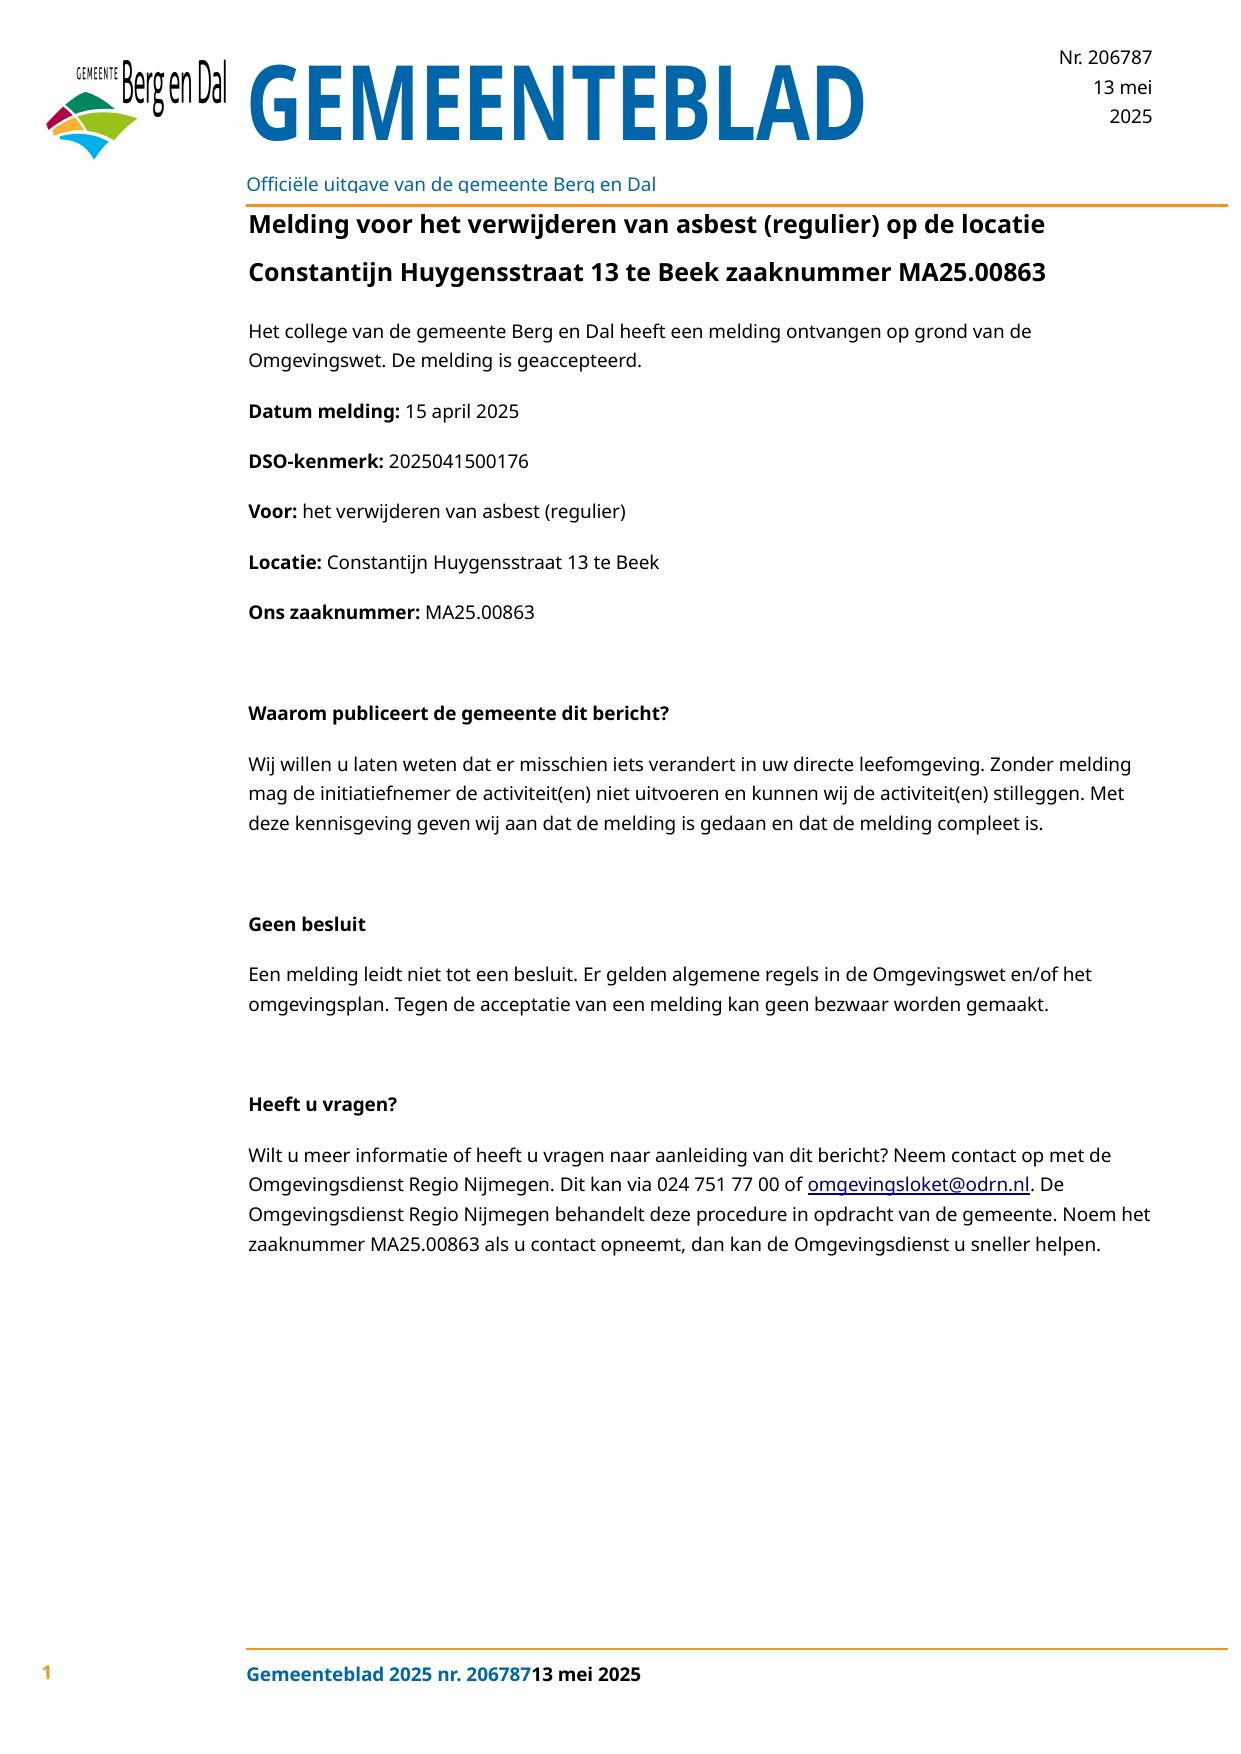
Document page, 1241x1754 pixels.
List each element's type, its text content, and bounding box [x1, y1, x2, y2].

text Waarom publiceert de gemeente dit bericht? [248, 700, 1152, 726]
text Het college van de gemeente Berg en Dal heeft een melding ontvangen op grond van de Omgevingswet. De melding is geaccepteerd. [248, 318, 1152, 373]
text Datum melding: 15 april 2025 [248, 398, 1152, 424]
text Wilt u meer informatie of heeft u vragen naar aanleiding van dit bericht? Neem contact op met de Omgevingsdienst Regio Nijmegen. Dit kan via 024 751 77 00 of omgevingsloket@odrn.nl. De Omgevingsdienst Regio Nijmegen behandelt deze procedure in opdracht van de gemeente. Noem het zaaknummer MA25.00863 als u contact opneemt, dan kan de Omgevingsdienst u sneller helpen. [248, 1142, 1152, 1257]
text Melding voor het verwijderen van asbest (regulier) op de locatie Constantijn Huygensstraat 13 te Beek zaaknummer MA25.00863 [248, 207, 1152, 288]
picture [41, 47, 231, 172]
text Voor: het verwijderen van asbest (regulier) [248, 499, 1152, 524]
text DSO-kenmerk: 2025041500176 [248, 448, 1152, 474]
text Heeft u vragen? [248, 1092, 1152, 1117]
text Een melding leidt niet tot een besluit. Er gelden algemene regels in de Omgevingswet en/of het omgevingsplan. Tegen de acceptatie van een melding kan geen bezwaar worden gemaakt. [248, 961, 1152, 1017]
text Geen besluit [248, 911, 1152, 937]
text Wij willen u laten weten dat er misschien iets verandert in uw directe leefomgeving. Zonder melding mag de initiatiefnemer de activiteit(en) niet uitvoeren en kunnen wij de activiteit(en) stilleggen. Met deze kennisgeving geven wij aan dat de melding is gedaan en dat de melding compleet is. [248, 751, 1152, 836]
text Ons zaaknummer: MA25.00863 [248, 599, 1152, 625]
text Locatie: Constantijn Huygensstraat 13 te Beek [248, 549, 1152, 575]
